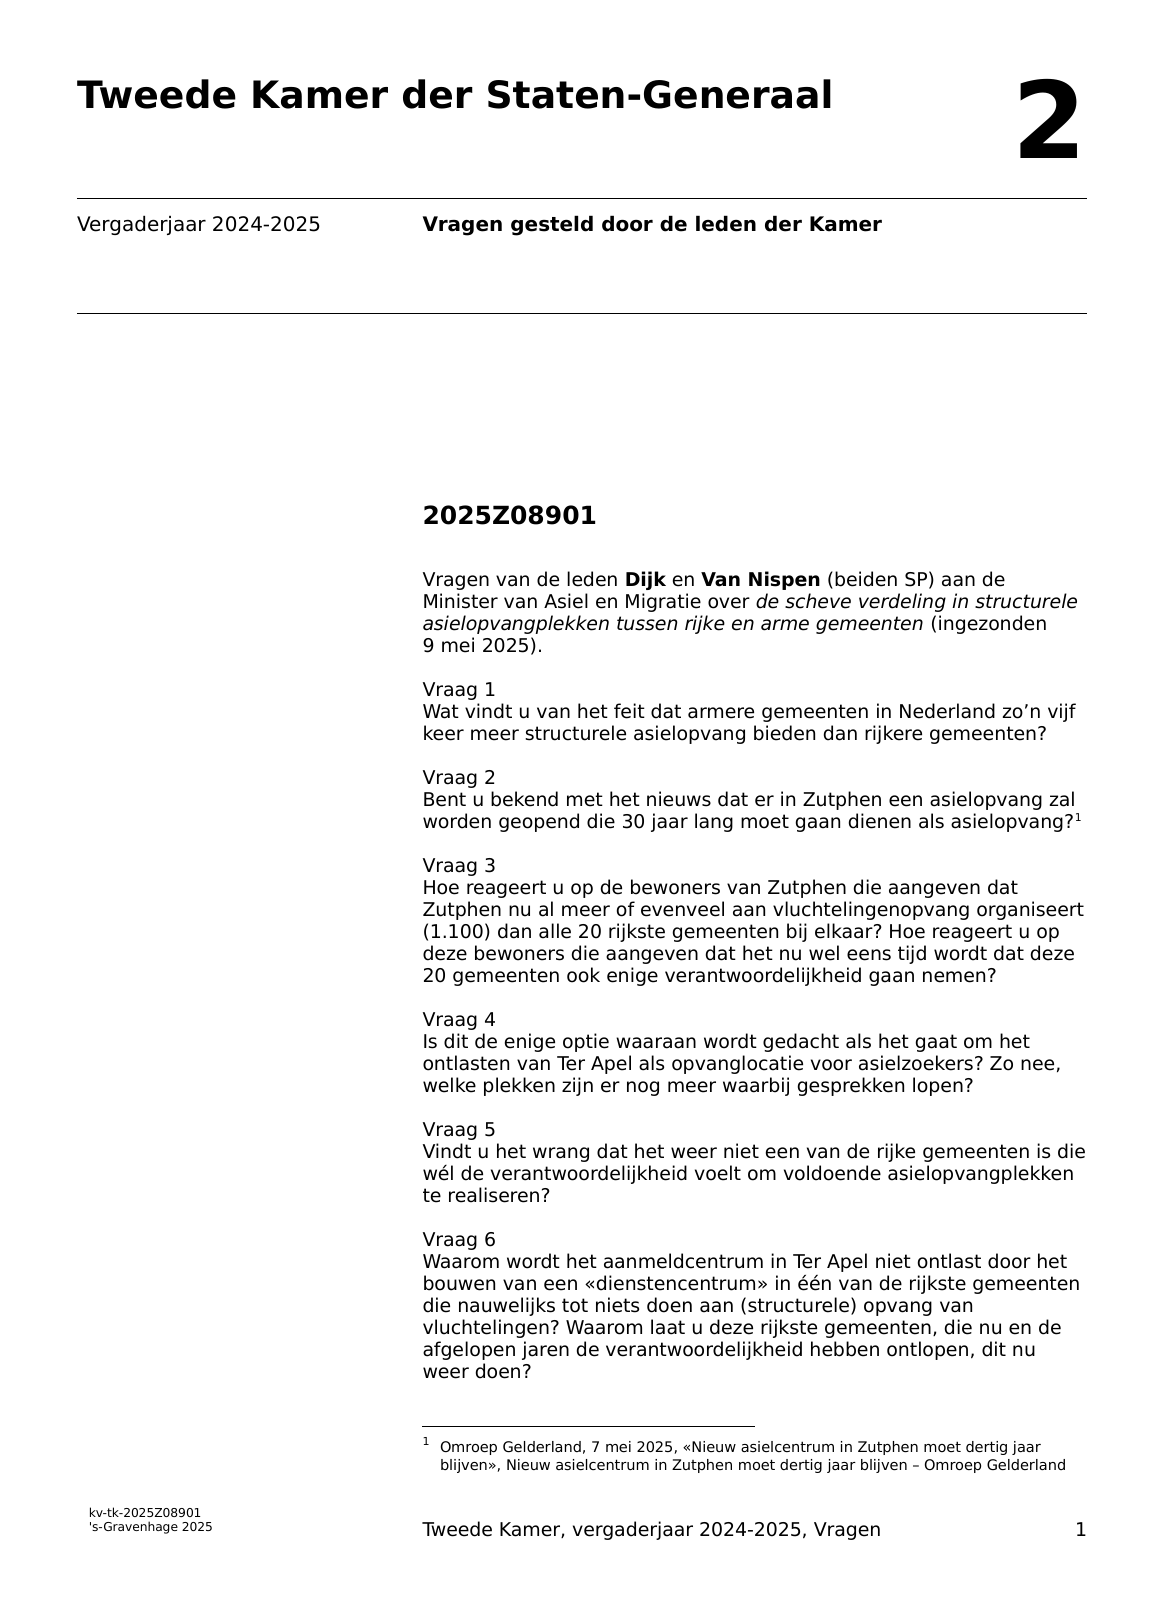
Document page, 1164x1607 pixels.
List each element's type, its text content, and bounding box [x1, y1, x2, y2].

text Vraag 3 [422, 855, 1087, 877]
text Vraag 4 [422, 1009, 1087, 1031]
text Vraag 1 [422, 679, 1087, 701]
text Wat vindt u van het feit dat armere gemeenten in Nederland zo’n vijf keer meer structurele asielopvang bieden dan rijkere gemeenten? [422, 701, 1087, 745]
text Vindt u het wrang dat het weer niet een van de rijke gemeenten is die wél de verantwoordelijkheid voelt om voldoende asielopvangplekken te realiseren? [422, 1141, 1087, 1207]
text Omroep Gelderland, 7 mei 2025, «Nieuw asielcentrum in Zutphen moet dertig jaar blijven», Nieuw asielcentrum in Zutphen moet dertig jaar blijven – Omroep Gelderland [422, 1435, 1087, 1474]
text Is dit de enige optie waaraan wordt gedacht als het gaat om het ontlasten van Ter Apel als opvanglocatie voor asielzoekers? Zo nee, welke plekken zijn er nog meer waarbij gesprekken lopen? [422, 1031, 1087, 1097]
text Vraag 6 [422, 1229, 1087, 1251]
text Vragen van de leden Dijk en Van Nispen (beiden SP) aan de Minister van Asiel en Migratie over de scheve verdeling in structurele asielopvangplekken tussen rijke en arme gemeenten (ingezonden 9 mei 2025). [422, 569, 1087, 657]
table_header Tweede Kamer der Staten-Generaal [77, 59, 886, 198]
text Hoe reageert u op de bewoners van Zutphen die aangeven dat Zutphen nu al meer of evenveel aan vluchtelingenopvang organiseert (1.100) dan alle 20 rijkste gemeenten bij elkaar? Hoe reageert u op deze bewoners die aangeven dat het nu wel eens tijd wordt dat deze 20 gemeenten ook enige verantwoordelijkheid gaan nemen? [422, 877, 1087, 987]
text Bent u bekend met het nieuws dat er in Zutphen een asielopvang zal worden geopend die 30 jaar lang moet gaan dienen als asielopvang? [422, 789, 1087, 833]
text 's-Gravenhage 2025 [88, 1520, 323, 1534]
table_header 2 [886, 59, 1087, 198]
text Waarom wordt het aanmeldcentrum in Ter Apel niet ontlast door het bouwen van een «dienstencentrum» in één van de rijkste gemeenten die nauwelijks tot niets doen aan (structurele) opvang van vluchtelingen? Waarom laat u deze rijkste gemeenten, die nu en de afgelopen jaren de verantwoordelijkheid hebben ontlopen, dit nu weer doen? [422, 1251, 1087, 1383]
text kv-tk-2025Z08901 [88, 1506, 323, 1520]
table_cell Vergaderjaar 2024-2025 [77, 199, 422, 313]
text 2025Z08901 [422, 501, 1087, 531]
table_cell Vragen gesteld door de leden der Kamer [422, 199, 1087, 313]
text Vraag 2 [422, 767, 1087, 789]
text Vraag 5 [422, 1119, 1087, 1141]
